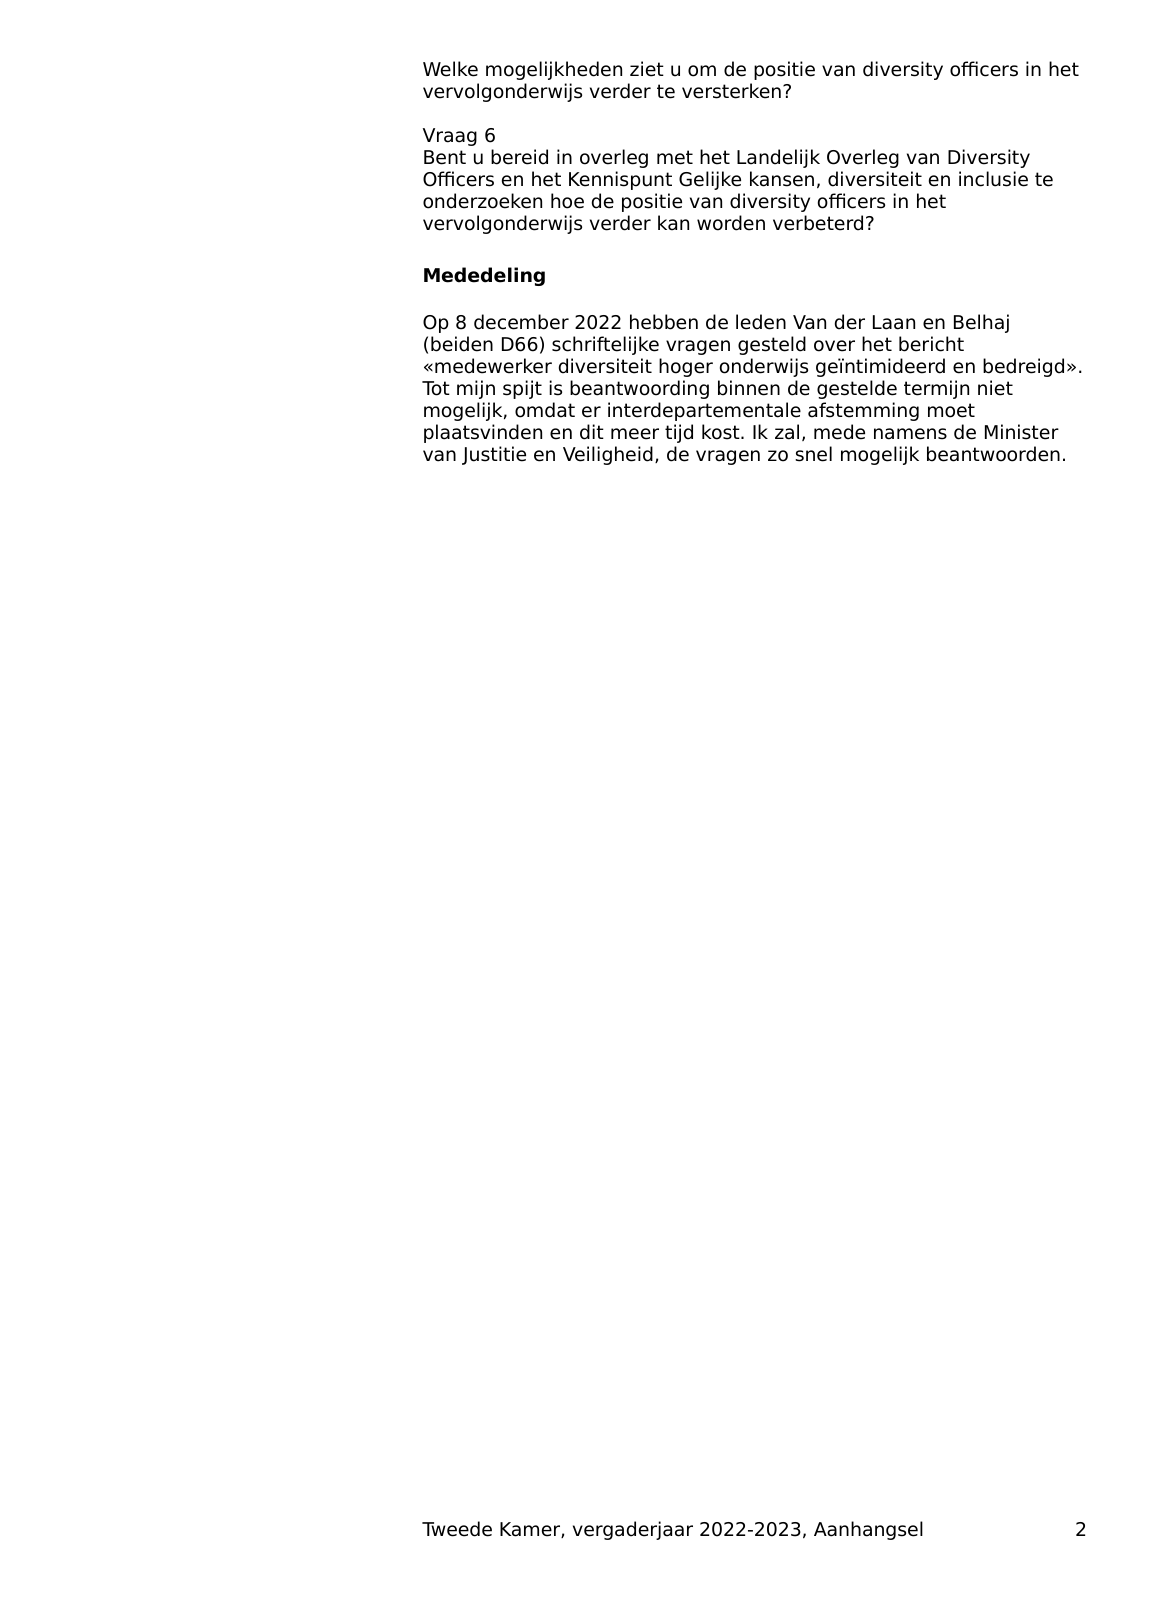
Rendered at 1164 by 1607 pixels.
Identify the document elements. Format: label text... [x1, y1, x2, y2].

text Vraag 6 [422, 125, 1087, 147]
text Welke mogelijkheden ziet u om de positie van diversity officers in het vervolgonderwijs verder te versterken? [422, 59, 1087, 103]
text Bent u bereid in overleg met het Landelijk Overleg van Diversity Officers en het Kennispunt Gelijke kansen, diversiteit en inclusie te onderzoeken hoe de positie van diversity officers in het vervolgonderwijs verder kan worden verbeterd? [422, 147, 1087, 235]
subtitle Mededeling [422, 265, 1087, 287]
text Op 8 december 2022 hebben de leden Van der Laan en Belhaj (beiden D66) schriftelijke vragen gesteld over het bericht «medewerker diversiteit hoger onderwijs geïntimideerd en bedreigd». Tot mijn spijt is beantwoording binnen de gestelde termijn niet mogelijk, omdat er interdepartementale afstemming moet plaatsvinden en dit meer tijd kost. Ik zal, mede namens de Minister van Justitie en Veiligheid, de vragen zo snel mogelijk beantwoorden. [422, 312, 1087, 466]
